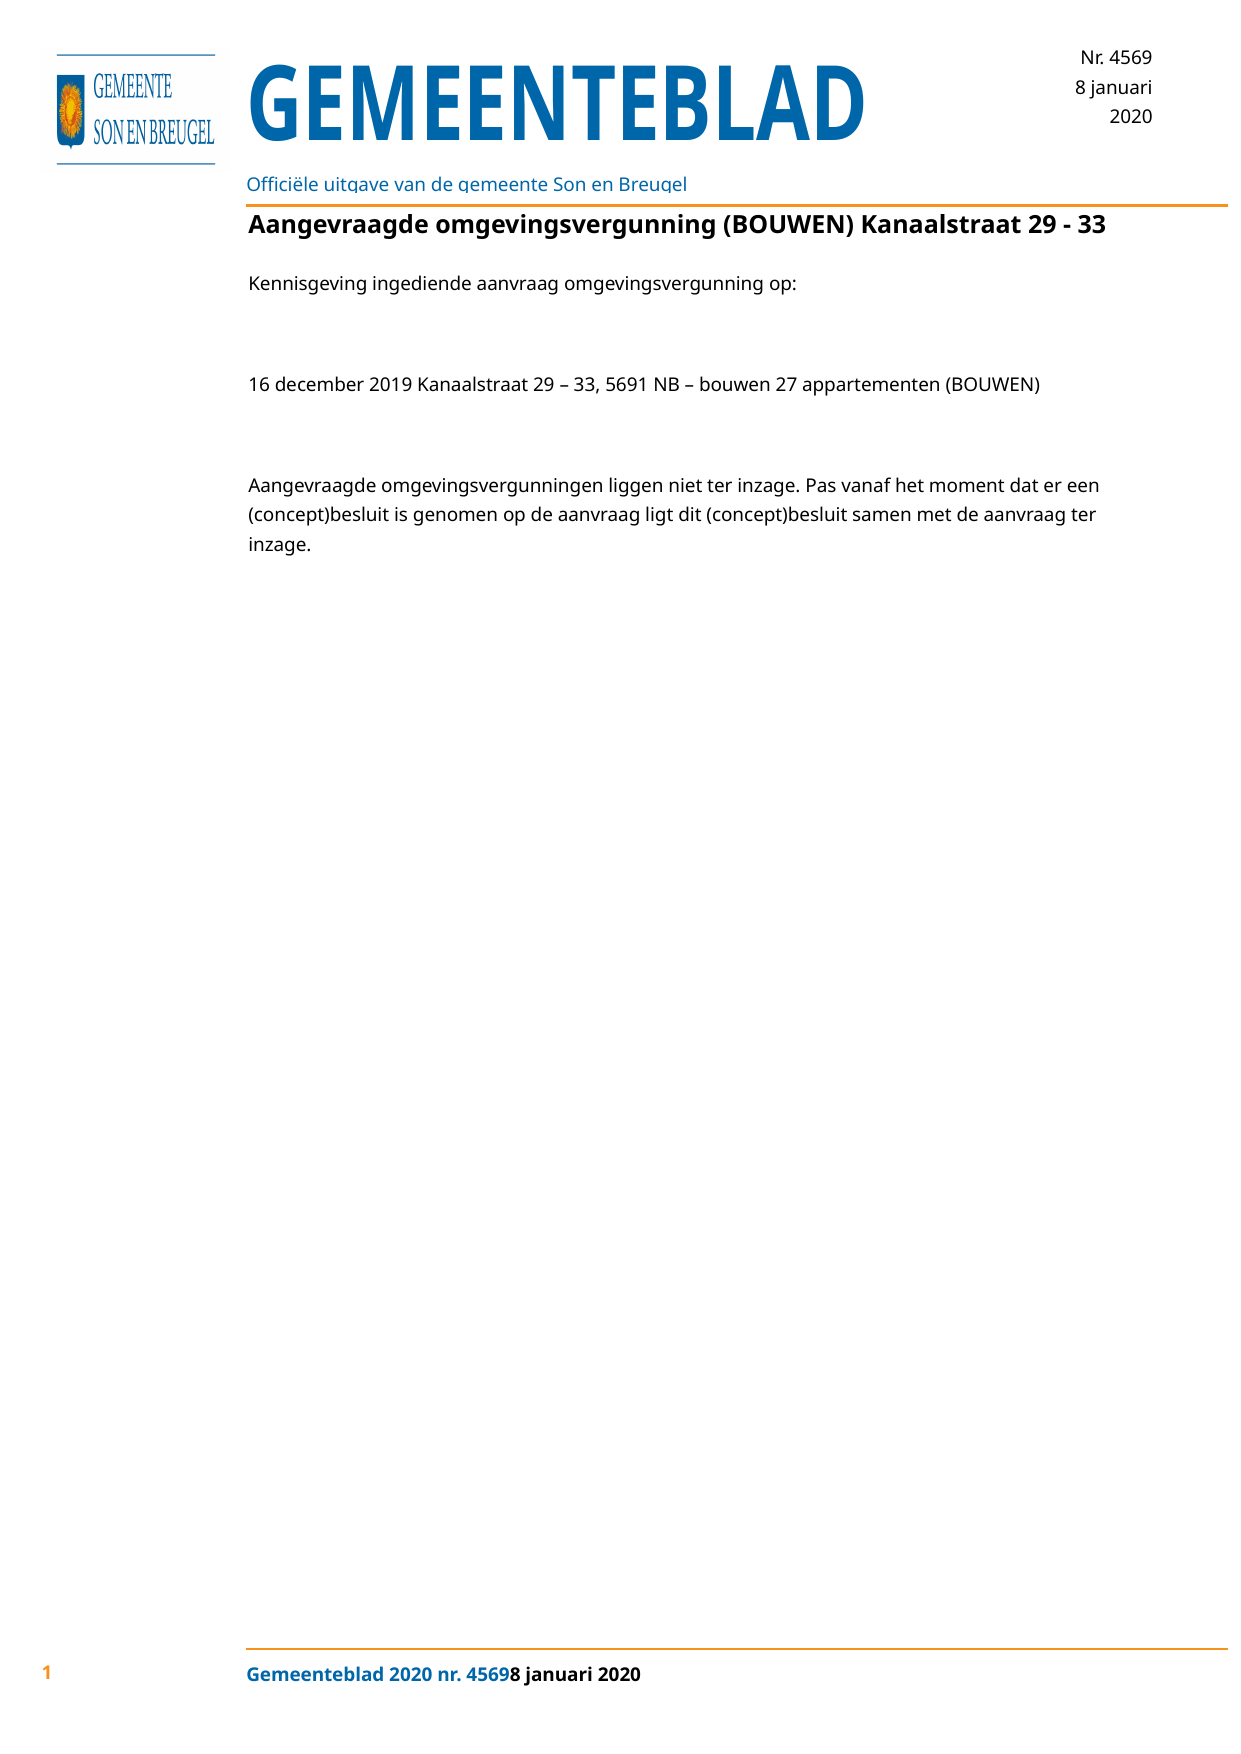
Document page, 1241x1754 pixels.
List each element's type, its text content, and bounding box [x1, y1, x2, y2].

text 16 december 2019 Kanaalstraat 29 – 33, 5691 NB – bouwen 27 appartementen (BOUWEN) [248, 371, 1152, 397]
text Kennisgeving ingediende aanvraag omgevingsvergunning op: [248, 270, 1152, 296]
picture [41, 47, 231, 172]
text Aangevraagde omgevingsvergunningen liggen niet ter inzage. Pas vanaf het moment dat er een (concept)besluit is genomen op de aanvraag ligt dit (concept)besluit samen met de aanvraag ter inzage. [248, 472, 1152, 557]
text Aangevraagde omgevingsvergunning (BOUWEN) Kanaalstraat 29 - 33 [248, 207, 1152, 241]
